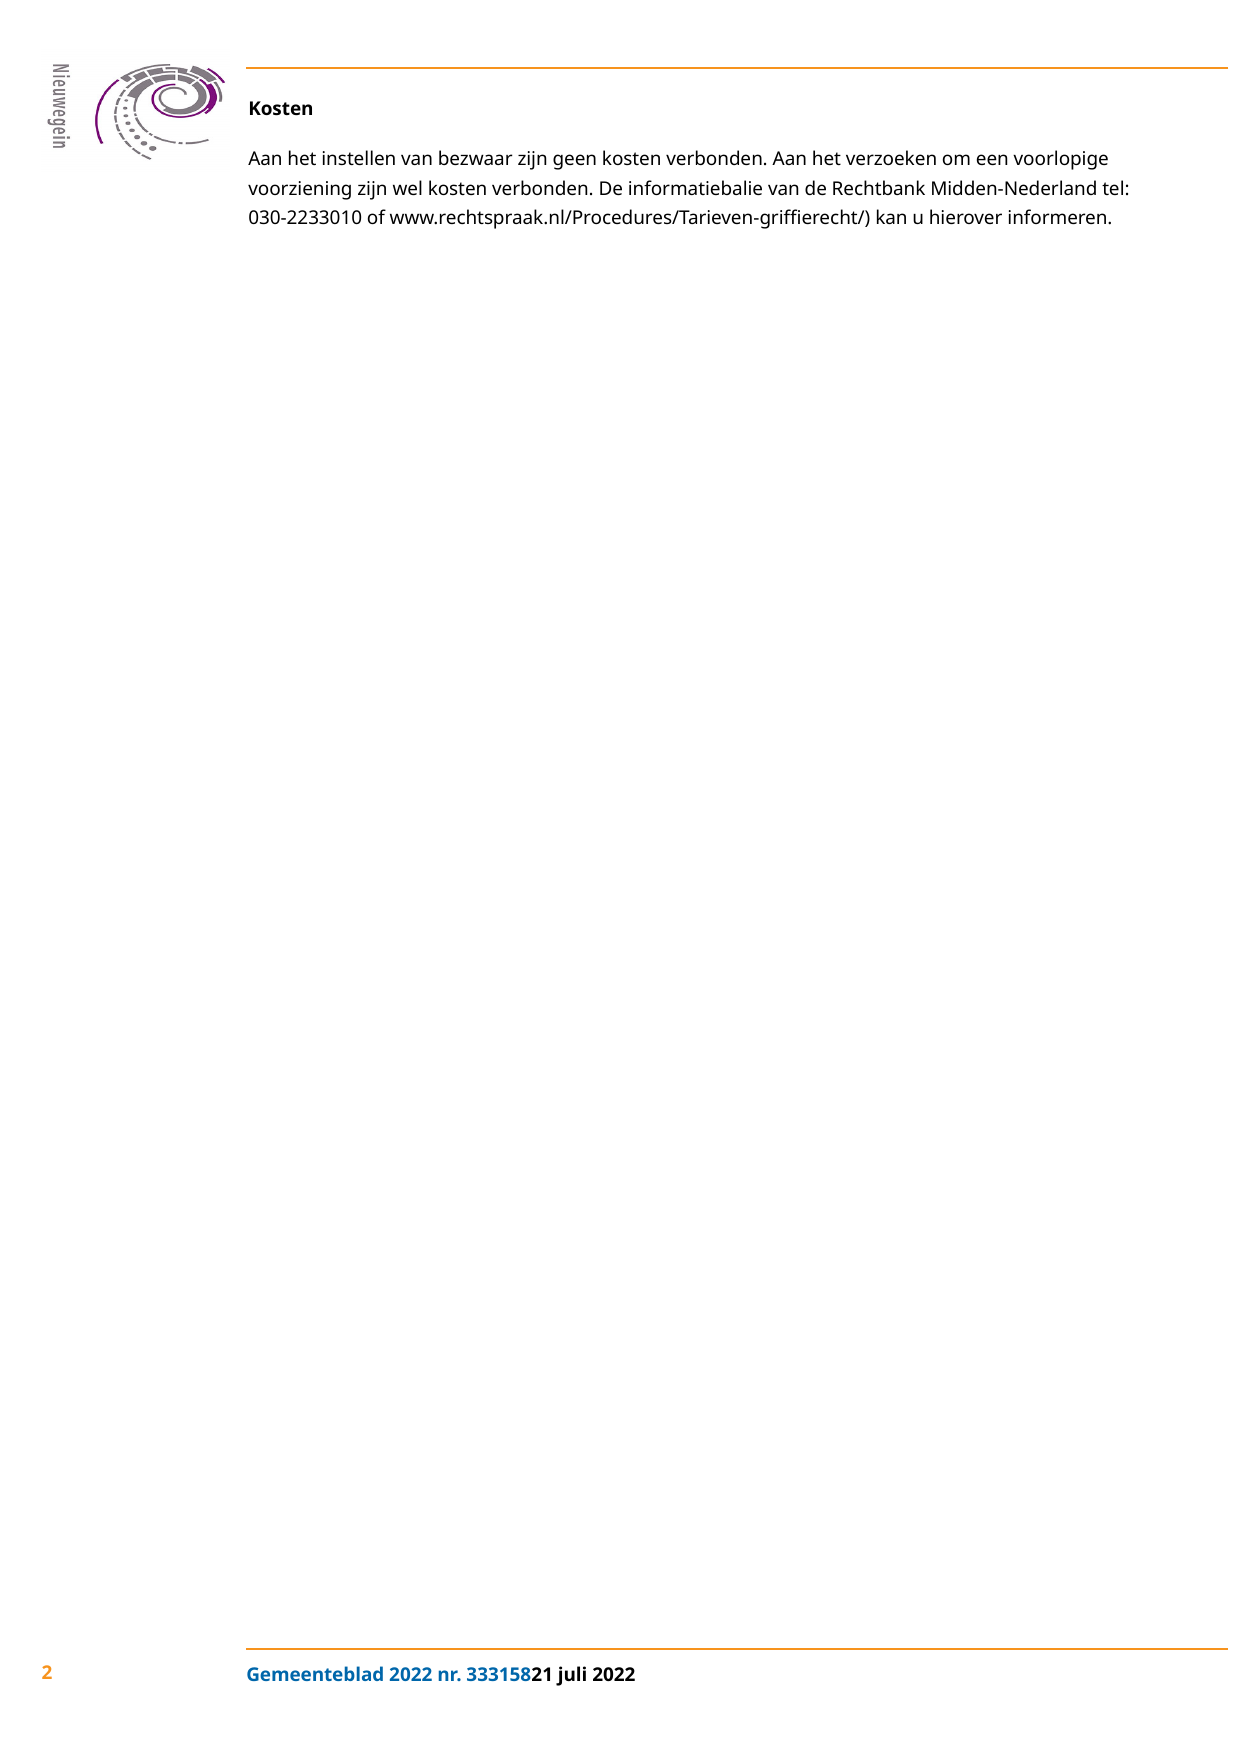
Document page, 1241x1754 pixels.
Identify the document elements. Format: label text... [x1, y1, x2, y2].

text Aan het instellen van bezwaar zijn geen kosten verbonden. Aan het verzoeken om een voorlopige voorziening zijn wel kosten verbonden. De informatiebalie van de Rechtbank Midden-Nederland tel: 030-2233010 of www.rechtspraak.nl/Procedures/Tarieven-griffierecht/) kan u hierover informeren. [248, 145, 1152, 230]
text Kosten [248, 95, 1152, 121]
picture [41, 47, 231, 172]
